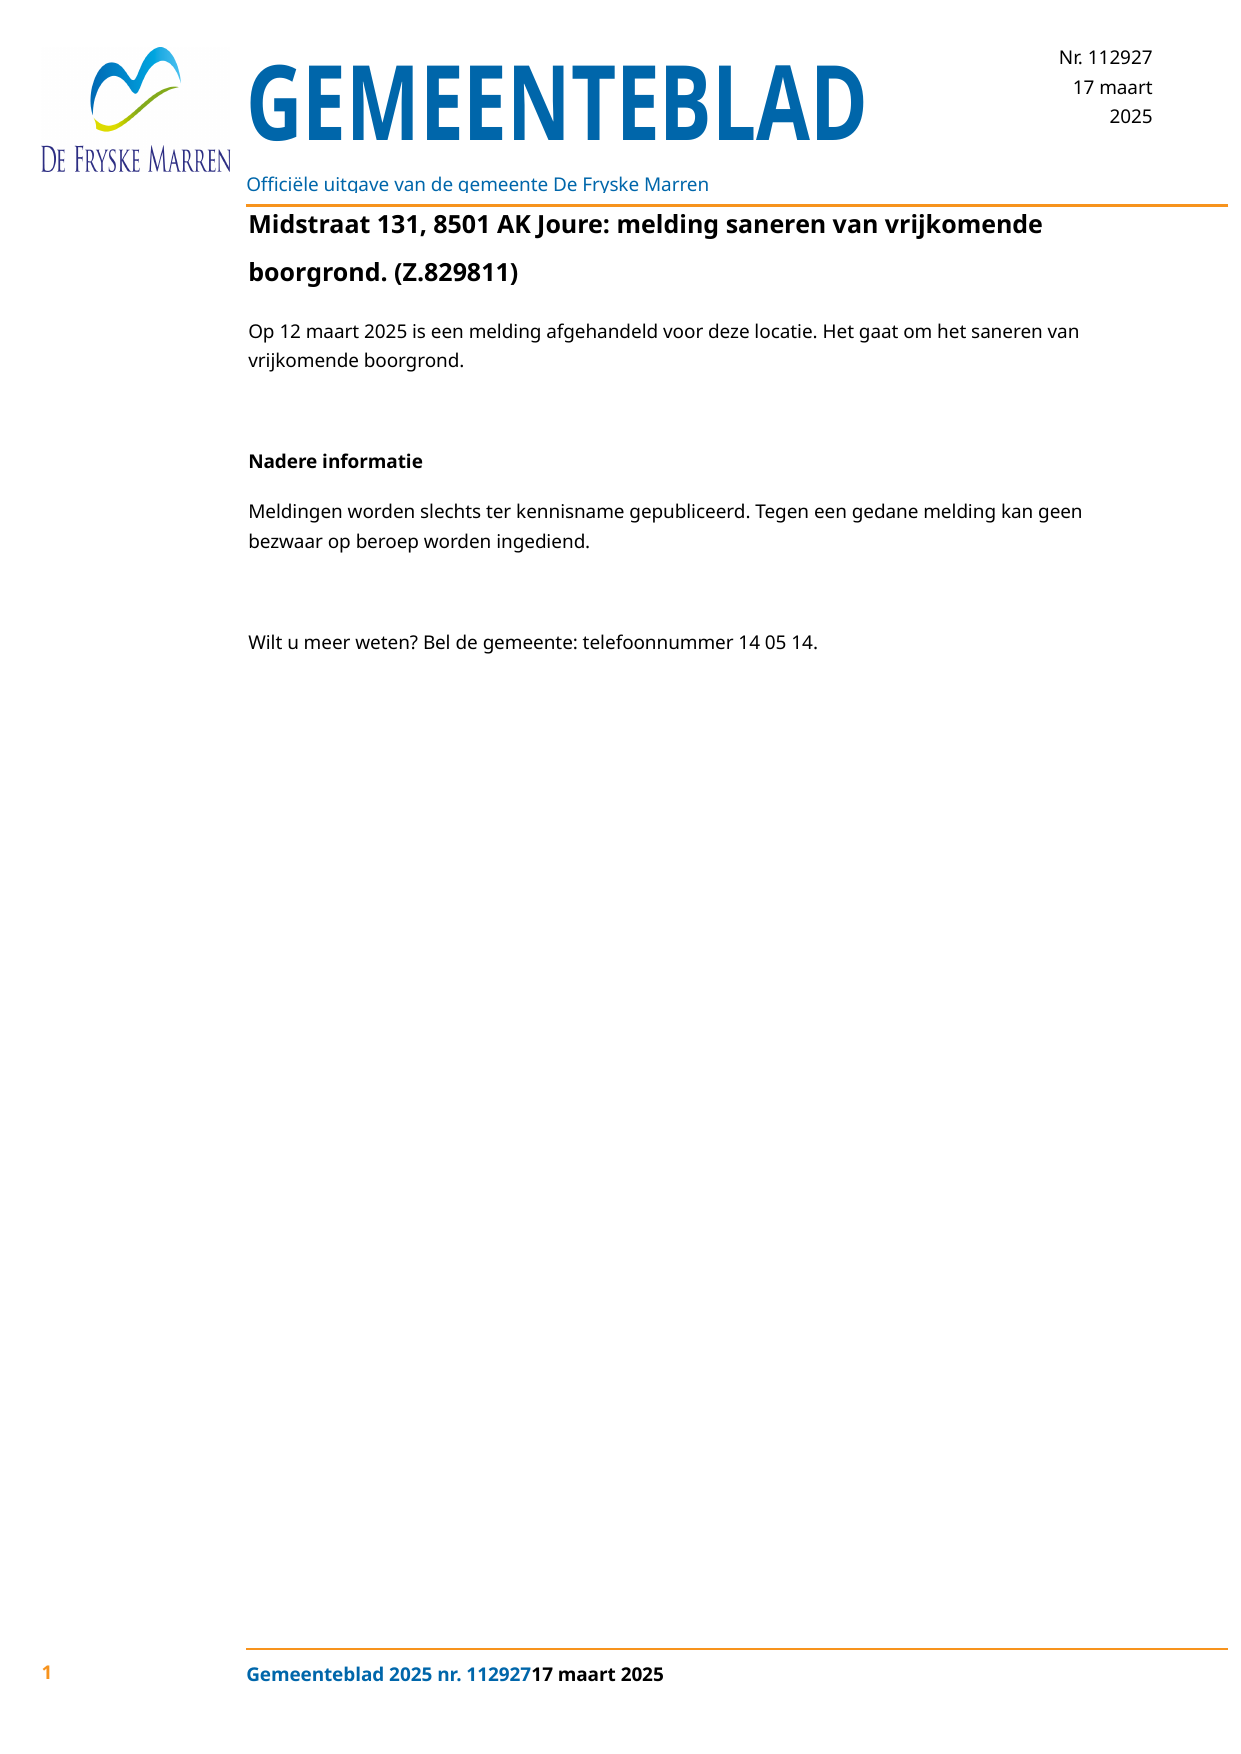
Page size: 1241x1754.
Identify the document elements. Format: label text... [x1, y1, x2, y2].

picture [41, 47, 231, 172]
text Midstraat 131, 8501 AK Joure: melding saneren van vrijkomende boorgrond. (Z.829811) [248, 207, 1152, 288]
text Op 12 maart 2025 is een melding afgehandeld voor deze locatie. Het gaat om het saneren van vrijkomende boorgrond. [248, 318, 1152, 373]
text Meldingen worden slechts ter kennisname gepubliceerd. Tegen een gedane melding kan geen bezwaar op beroep worden ingediend. [248, 499, 1152, 554]
text Nadere informatie [248, 448, 1152, 474]
text Wilt u meer weten? Bel de gemeente: telefoonnummer 14 05 14. [248, 629, 1152, 655]
